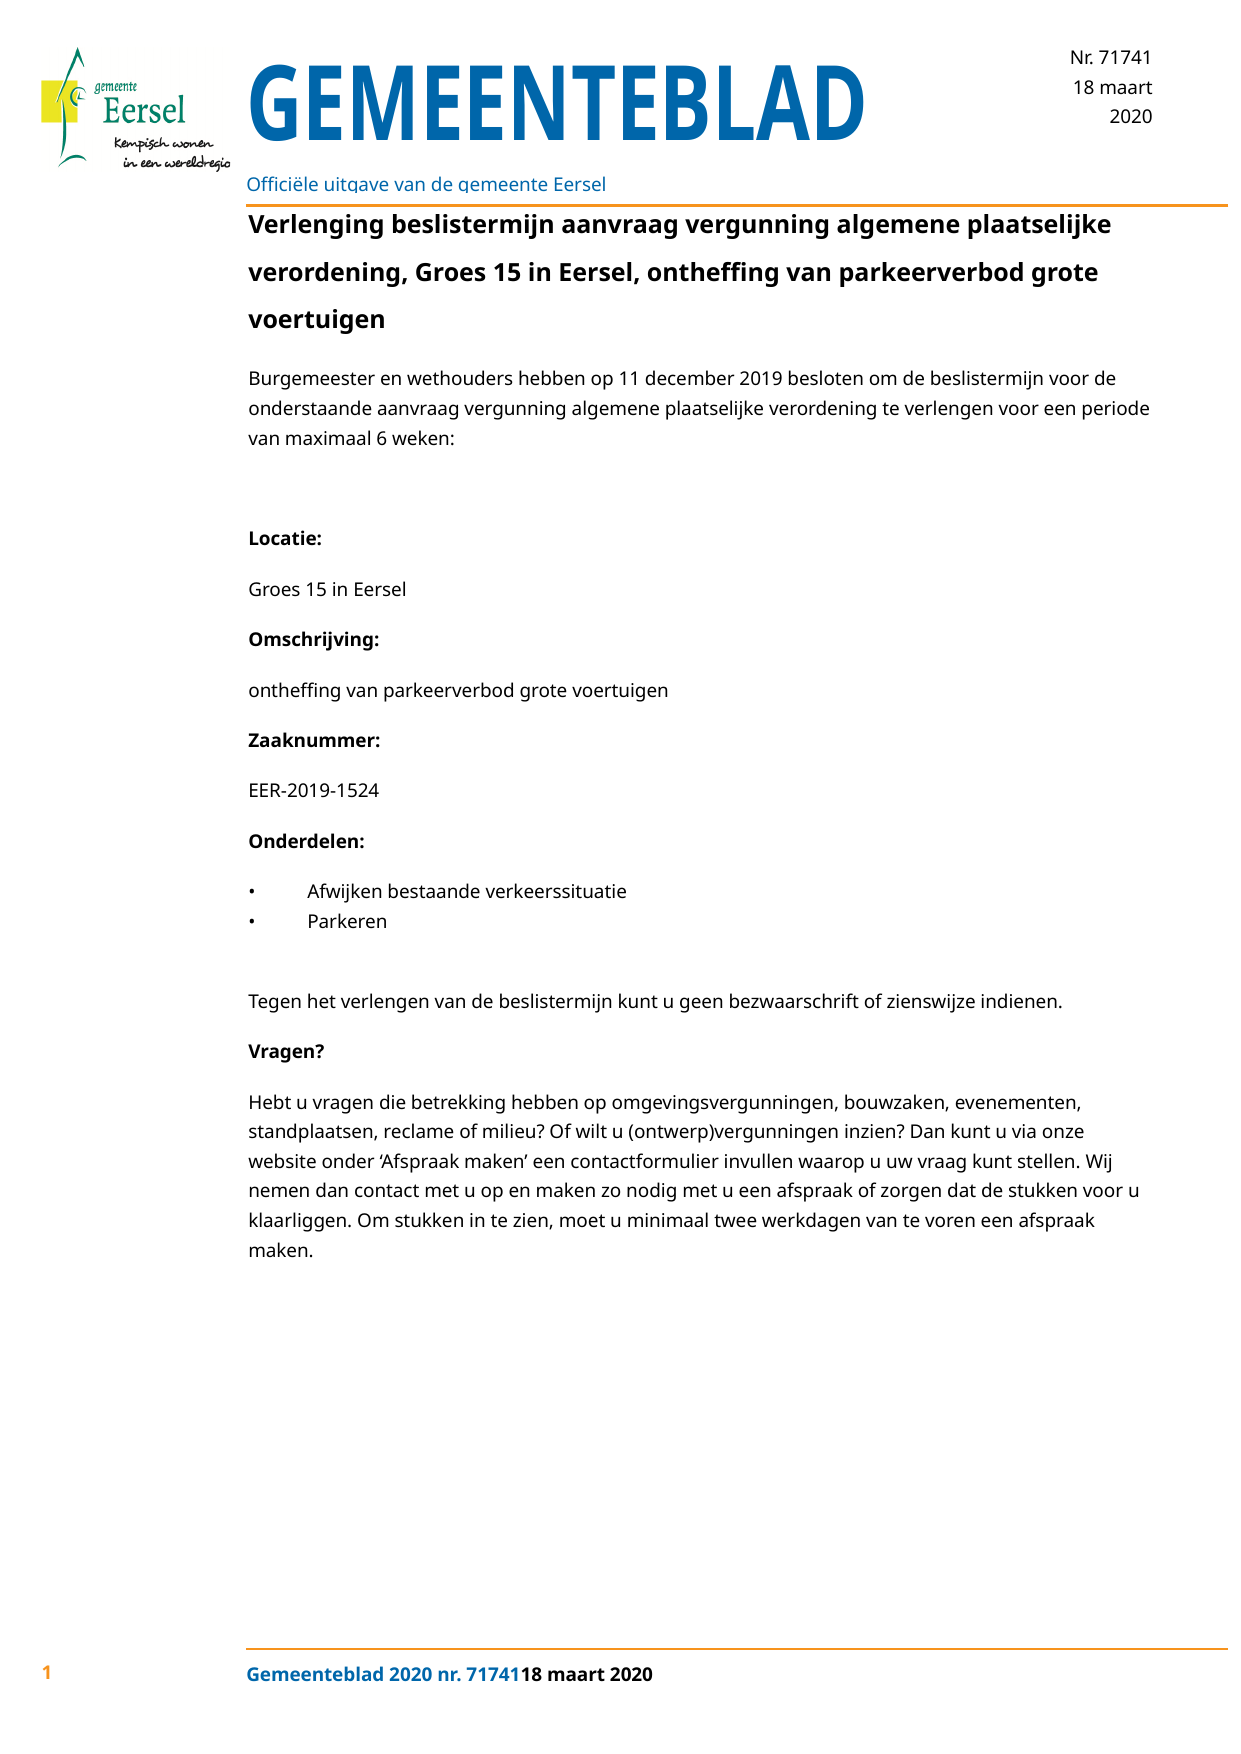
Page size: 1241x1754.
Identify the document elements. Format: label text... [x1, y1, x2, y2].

text Locatie: [248, 526, 1152, 551]
text Zaaknummer: [248, 727, 1152, 753]
list Afwijken bestaande verkeerssituatie [248, 878, 1152, 904]
text Groes 15 in Eersel [248, 576, 1152, 602]
text Burgemeester en wethouders hebben op 11 december 2019 besloten om de beslistermijn voor de onderstaande aanvraag vergunning algemene plaatselijke verordening te verlengen voor een periode van maximaal 6 weken: [248, 366, 1152, 450]
text Hebt u vragen die betrekking hebben op omgevingsvergunningen, bouwzaken, evenementen, standplaatsen, reclame of milieu? Of wilt u (ontwerp)vergunningen inzien? Dan kunt u via onze website onder ‘Afspraak maken’ een contactformulier invullen waarop u uw vraag kunt stellen. Wij nemen dan contact met u op en maken zo nodig met u een afspraak of zorgen dat de stukken voor u klaarliggen. Om stukken in te zien, moet u minimaal twee werkdagen van te voren een afspraak maken. [248, 1089, 1152, 1262]
text Vragen? [248, 1038, 1152, 1064]
text Verlenging beslistermijn aanvraag vergunning algemene plaatselijke verordening, Groes 15 in Eersel, ontheffing van parkeerverbod grote voertuigen [248, 207, 1152, 336]
text EER-2019-1524 [248, 778, 1152, 803]
list Parkeren [248, 908, 1152, 934]
picture [41, 47, 231, 172]
text Omschrijving: [248, 626, 1152, 652]
text Tegen het verlengen van de beslistermijn kunt u geen bezwaarschrift of zienswijze indienen. [248, 988, 1152, 1014]
text Onderdelen: [248, 828, 1152, 854]
text ontheffing van parkeerverbod grote voertuigen [248, 677, 1152, 702]
